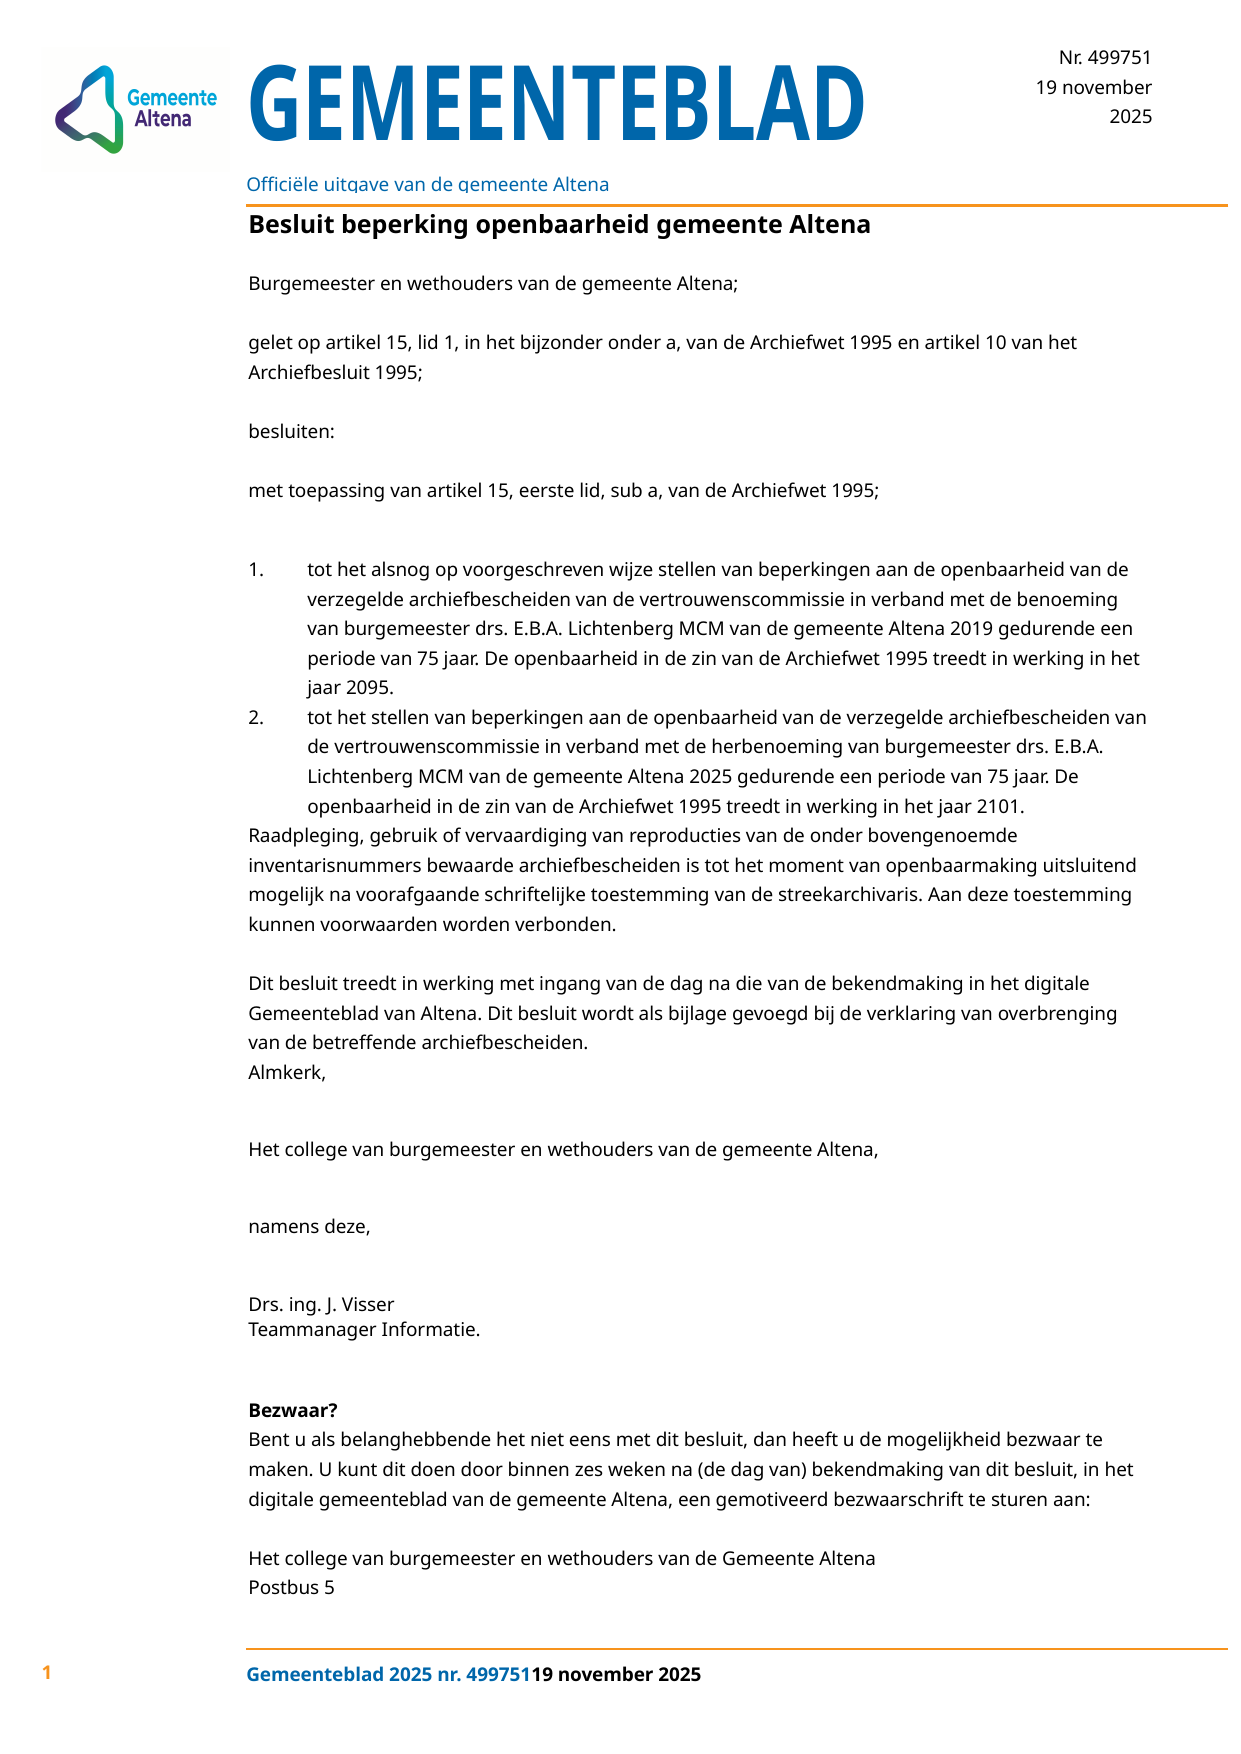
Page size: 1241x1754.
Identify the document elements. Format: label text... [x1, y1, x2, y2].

picture [41, 47, 231, 172]
text Dit besluit treedt in werking met ingang van de dag na die van de bekendmaking in het digitale Gemeenteblad van Altena. Dit besluit wordt als bijlage gevoegd bij de verklaring van overbrenging van de betreffende archiefbescheiden. [248, 970, 1152, 1055]
list tot het stellen van beperkingen aan de openbaarheid van de verzegelde archiefbescheiden van de vertrouwenscommissie in verband met de herbenoeming van burgemeester drs. E.B.A. Lichtenberg MCM van de gemeente Altena 2025 gedurende een periode van 75 jaar. De openbaarheid in de zin van de Archiefwet 1995 treedt in werking in het jaar 2101. [248, 704, 1152, 819]
text Het college van burgemeester en wethouders van de gemeente Altena, [248, 1136, 1152, 1162]
text Het college van burgemeester en wethouders van de Gemeente Altena [248, 1545, 1152, 1571]
text Bent u als belanghebbende het niet eens met dit besluit, dan heeft u de mogelijkheid bezwaar te maken. U kunt dit doen door binnen zes weken na (de dag van) bekendmaking van dit besluit, in het digitale gemeenteblad van de gemeente Altena, een gemotiveerd bezwaarschrift te sturen aan: [248, 1427, 1152, 1512]
text Raadpleging, gebruik of vervaardiging van reproducties van de onder bovengenoemde inventarisnummers bewaarde archiefbescheiden is tot het moment van openbaarmaking uitsluitend mogelijk na voorafgaande schriftelijke toestemming van de streekarchivaris. Aan deze toestemming kunnen voorwaarden worden verbonden. [248, 822, 1152, 937]
text met toepassing van artikel 15, eerste lid, sub a, van de Archiefwet 1995; [248, 477, 1152, 503]
text Besluit beperking openbaarheid gemeente Altena [248, 207, 1152, 241]
text Teammanager Informatie. [248, 1316, 1152, 1342]
text Drs. ing. J. Visser [248, 1291, 1152, 1316]
text Bezwaar? [248, 1397, 1152, 1423]
text namens deze, [248, 1213, 1152, 1239]
text Almkerk, [248, 1059, 1152, 1085]
text Burgemeester en wethouders van de gemeente Altena; [248, 270, 1152, 296]
list tot het alsnog op voorgeschreven wijze stellen van beperkingen aan de openbaarheid van de verzegelde archiefbescheiden van de vertrouwenscommissie in verband met de benoeming van burgemeester drs. E.B.A. Lichtenberg MCM van de gemeente Altena 2019 gedurende een periode van 75 jaar. De openbaarheid in de zin van de Archiefwet 1995 treedt in werking in het jaar 2095. [248, 556, 1152, 700]
text Postbus 5 [248, 1574, 1152, 1600]
text gelet op artikel 15, lid 1, in het bijzonder onder a, van de Archiefwet 1995 en artikel 10 van het Archiefbesluit 1995; [248, 329, 1152, 385]
text besluiten: [248, 418, 1152, 444]
